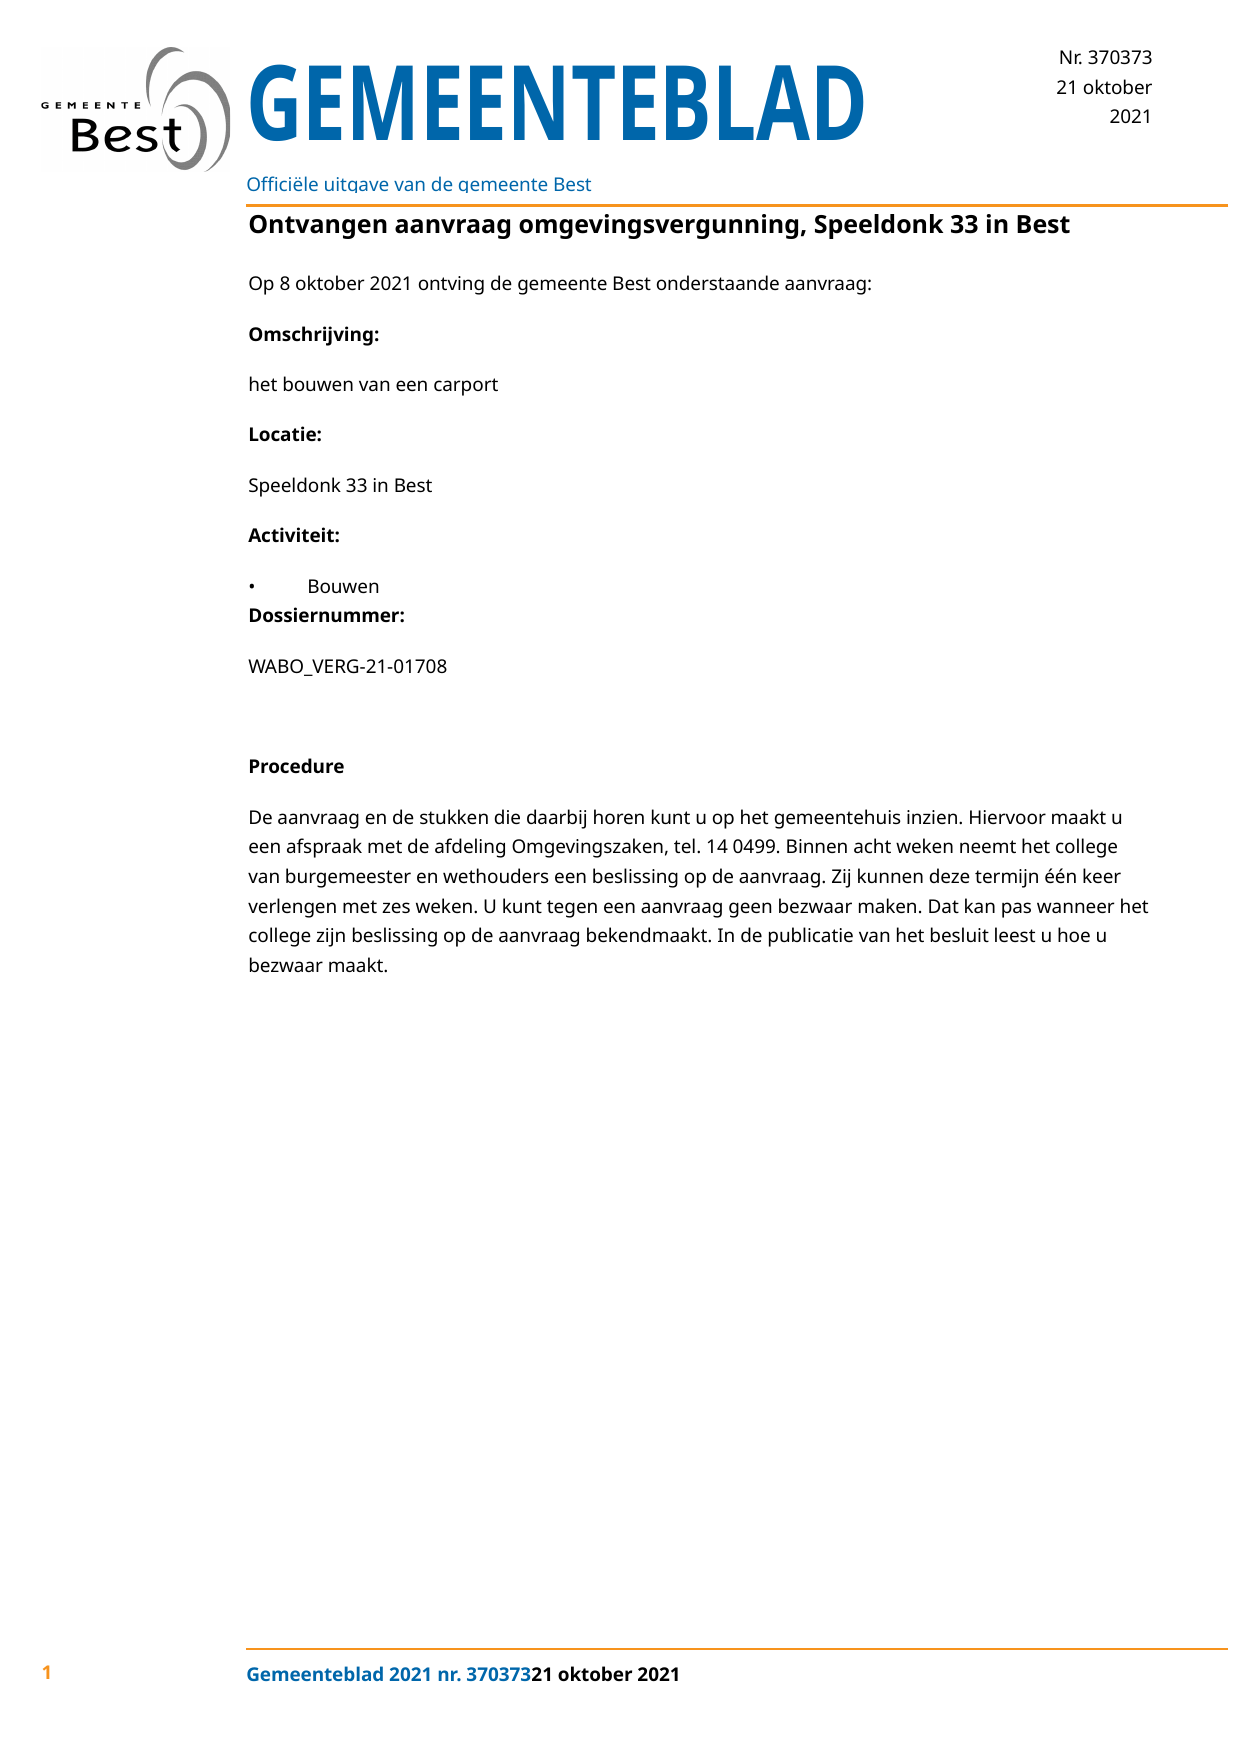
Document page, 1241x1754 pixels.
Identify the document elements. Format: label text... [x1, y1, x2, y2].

text Activiteit: [248, 522, 1152, 548]
text Dossiernummer: [248, 602, 1152, 628]
text De aanvraag en de stukken die daarbij horen kunt u op het gemeentehuis inzien. Hiervoor maakt u een afspraak met de afdeling Omgevingszaken, tel. 14 0499. Binnen acht weken neemt het college van burgemeester en wethouders een beslissing op de aanvraag. Zij kunnen deze termijn één keer verlengen met zes weken. U kunt tegen een aanvraag geen bezwaar maken. Dat kan pas wanneer het college zijn beslissing op de aanvraag bekendmaakt. In de publicatie van het besluit leest u hoe u bezwaar maakt. [248, 804, 1152, 978]
list Bouwen [248, 573, 1152, 598]
picture [41, 47, 231, 172]
text Omschrijving: [248, 321, 1152, 346]
text het bouwen van een carport [248, 371, 1152, 397]
text Procedure [248, 754, 1152, 779]
text Speeldonk 33 in Best [248, 472, 1152, 498]
text Op 8 oktober 2021 ontving de gemeente Best onderstaande aanvraag: [248, 270, 1152, 296]
text WABO_VERG-21-01708 [248, 653, 1152, 678]
text Ontvangen aanvraag omgevingsvergunning, Speeldonk 33 in Best [248, 207, 1152, 241]
text Locatie: [248, 422, 1152, 447]
